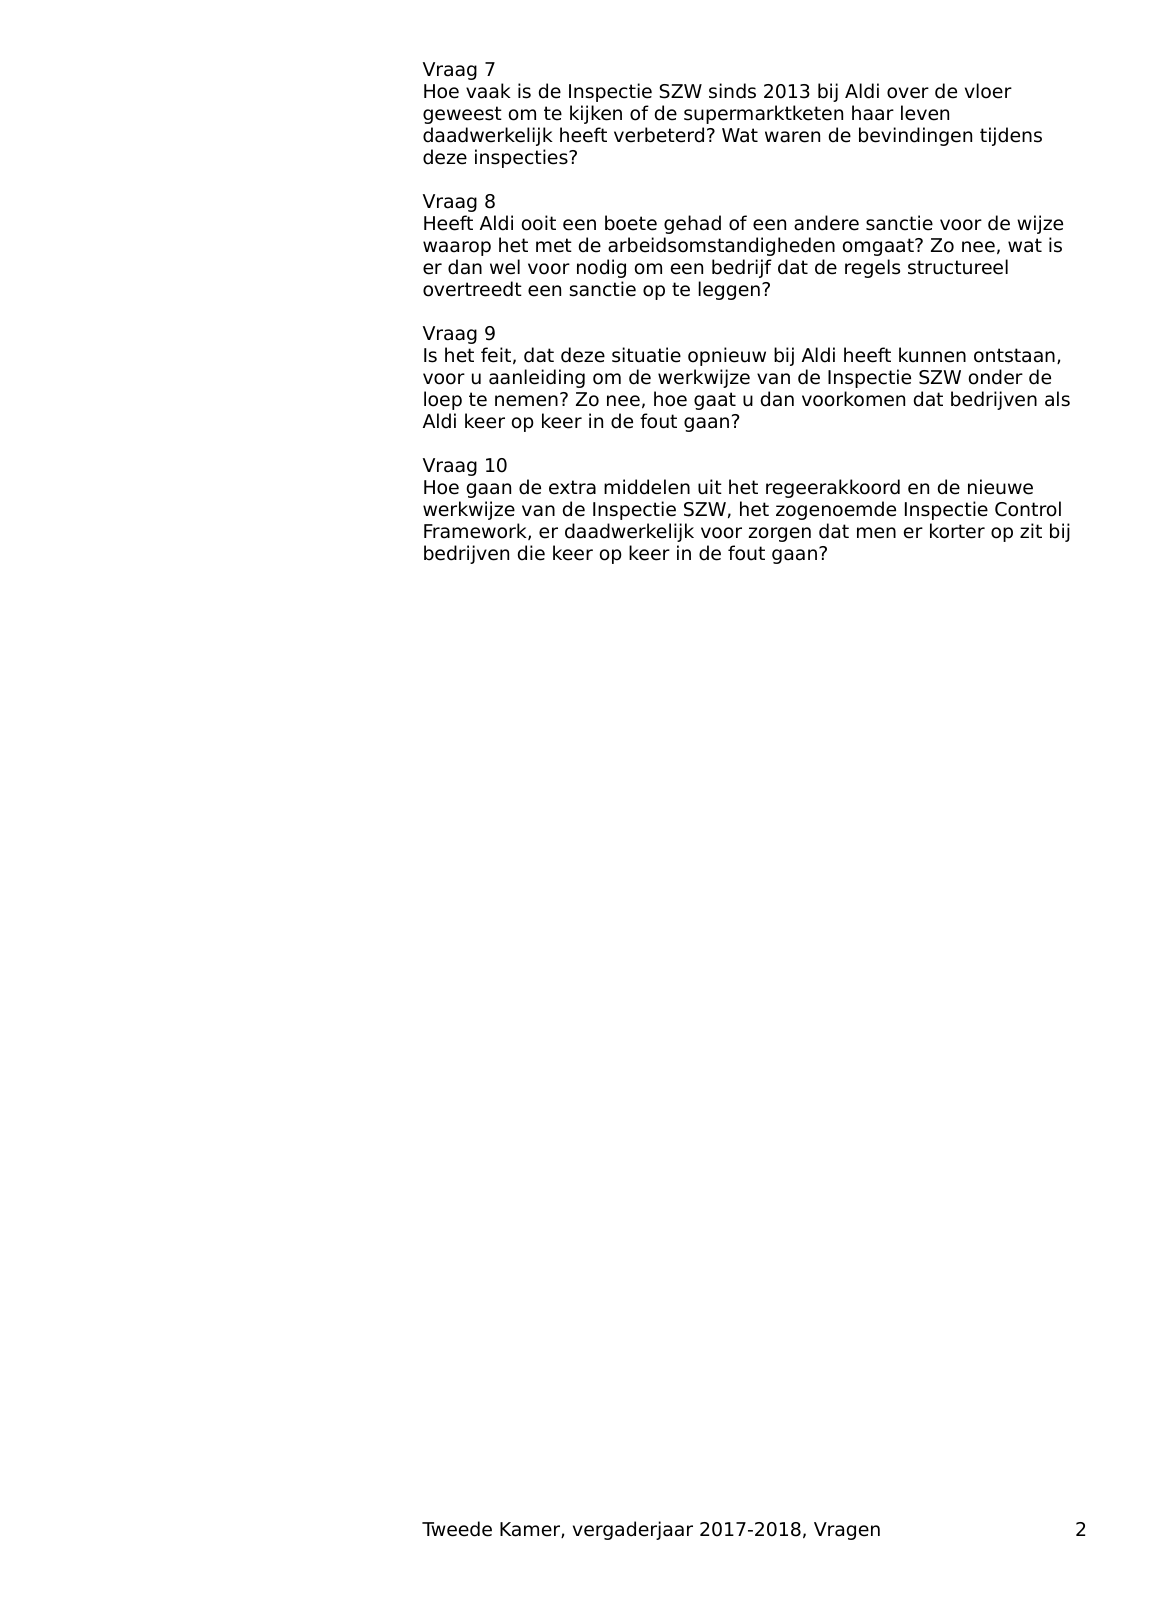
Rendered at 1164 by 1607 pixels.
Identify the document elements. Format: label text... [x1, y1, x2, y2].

text Vraag 8 [422, 191, 1087, 213]
text Vraag 7 [422, 59, 1087, 81]
text Heeft Aldi ooit een boete gehad of een andere sanctie voor de wijze waarop het met de arbeidsomstandigheden omgaat? Zo nee, wat is er dan wel voor nodig om een bedrijf dat de regels structureel overtreedt een sanctie op te leggen? [422, 213, 1087, 301]
text Vraag 10 [422, 455, 1087, 477]
text Hoe vaak is de Inspectie SZW sinds 2013 bij Aldi over de vloer geweest om te kijken of de supermarktketen haar leven daadwerkelijk heeft verbeterd? Wat waren de bevindingen tijdens deze inspecties? [422, 81, 1087, 169]
text Hoe gaan de extra middelen uit het regeerakkoord en de nieuwe werkwijze van de Inspectie SZW, het zogenoemde Inspectie Control Framework, er daadwerkelijk voor zorgen dat men er korter op zit bij bedrijven die keer op keer in de fout gaan? [422, 477, 1087, 565]
text Vraag 9 [422, 323, 1087, 345]
text Is het feit, dat deze situatie opnieuw bij Aldi heeft kunnen ontstaan, voor u aanleiding om de werkwijze van de Inspectie SZW onder de loep te nemen? Zo nee, hoe gaat u dan voorkomen dat bedrijven als Aldi keer op keer in de fout gaan? [422, 345, 1087, 433]
